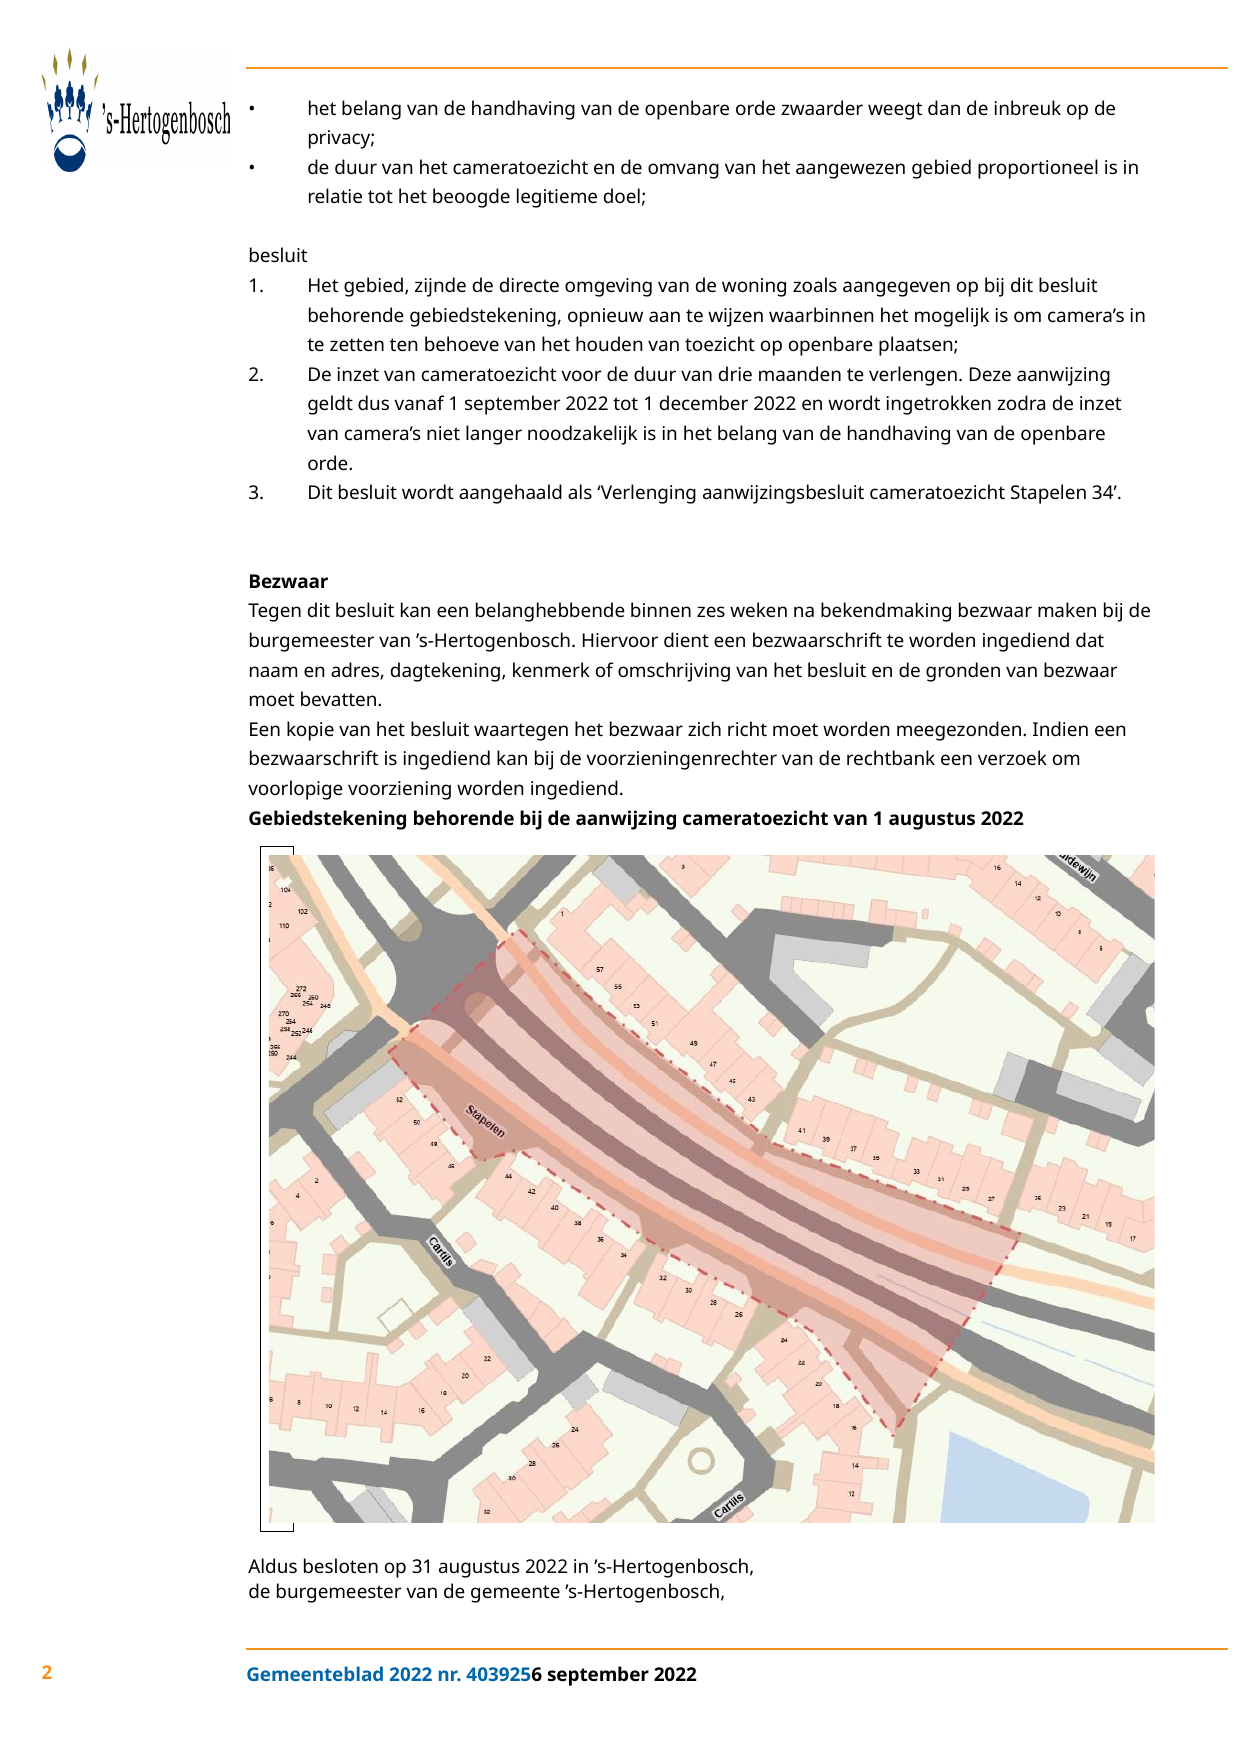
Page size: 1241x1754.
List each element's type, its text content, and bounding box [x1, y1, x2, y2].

list de duur van het cameratoezicht en de omvang van het aangewezen gebied proportioneel is in relatie tot het beoogde legitieme doel; [248, 154, 1152, 209]
text Aldus besloten op 31 augustus 2022 in ’s-Hertogenbosch, [248, 1553, 1152, 1578]
list het belang van de handhaving van de openbare orde zwaarder weegt dan de inbreuk op de privacy; [248, 95, 1152, 150]
picture [41, 47, 231, 172]
text Gebiedstekening behorende bij de aanwijzing cameratoezicht van 1 augustus 2022 [248, 805, 1152, 831]
text Een kopie van het besluit waartegen het bezwaar zich richt moet worden meegezonden. Indien een bezwaarschrift is ingediend kan bij de voorzieningenrechter van de rechtbank een verzoek om voorlopige voorziening worden ingediend. [248, 716, 1152, 801]
list De inzet van cameratoezicht voor de duur van drie maanden te verlengen. Deze aanwijzing geldt dus vanaf 1 september 2022 tot 1 december 2022 en wordt ingetrokken zodra de inzet van camera’s niet langer noodzakelijk is in het belang van de handhaving van de openbare orde. [248, 361, 1152, 476]
text besluit [248, 243, 1152, 268]
list Dit besluit wordt aangehaald als ‘Verlenging aanwijzingsbesluit cameratoezicht Stapelen 34’. [248, 479, 1152, 505]
picture [268, 855, 1155, 1523]
text de burgemeester van de gemeente ’s-Hertogenbosch, [248, 1578, 1152, 1604]
list Het gebied, zijnde de directe omgeving van de woning zoals aangegeven op bij dit besluit behorende gebiedstekening, opnieuw aan te wijzen waarbinnen het mogelijk is om camera’s in te zetten ten behoeve van het houden van toezicht op openbare plaatsen; [248, 272, 1152, 357]
text Tegen dit besluit kan een belanghebbende binnen zes weken na bekendmaking bezwaar maken bij de burgemeester van ’s-Hertogenbosch. Hiervoor dient een bezwaarschrift te worden ingediend dat naam en adres, dagtekening, kenmerk of omschrijving van het besluit en de gronden van bezwaar moet bevatten. [248, 598, 1152, 712]
text Bezwaar [248, 568, 1152, 594]
